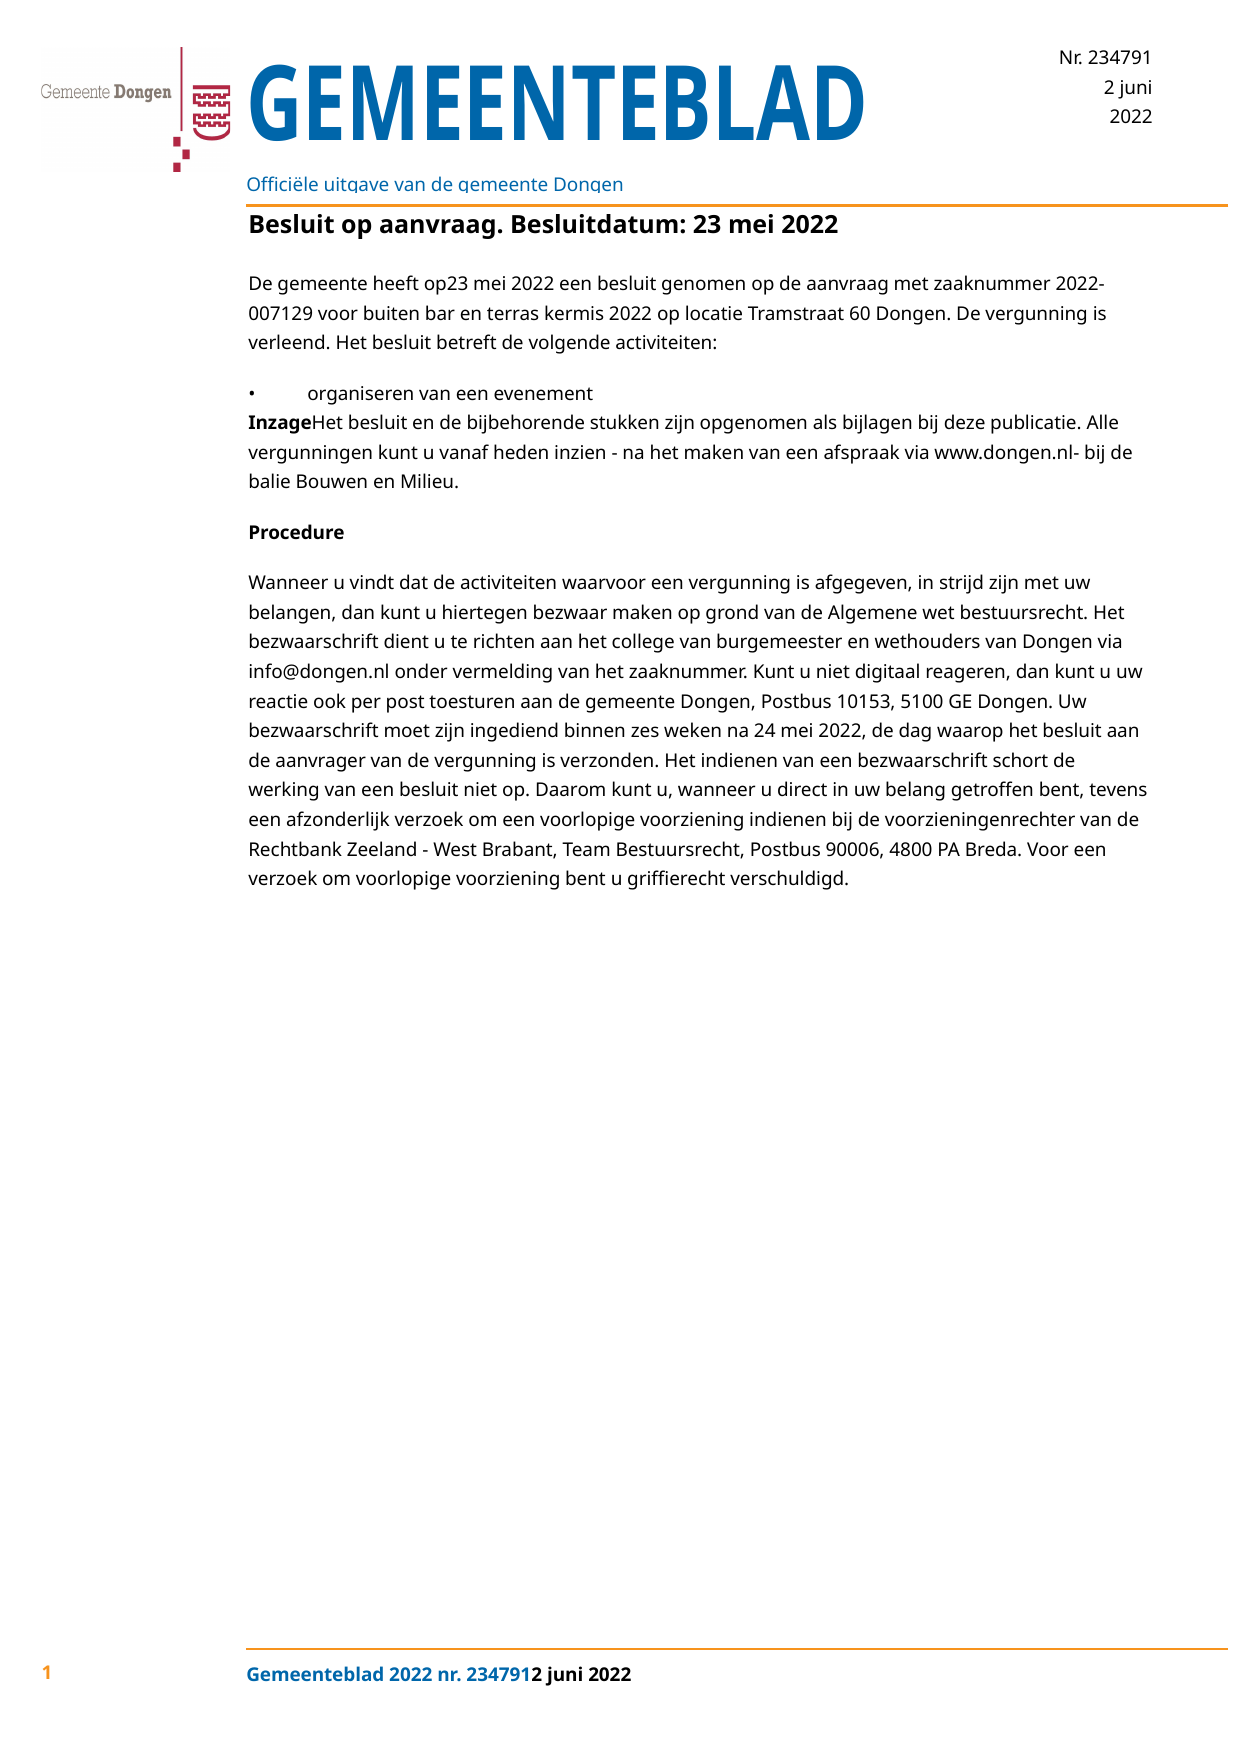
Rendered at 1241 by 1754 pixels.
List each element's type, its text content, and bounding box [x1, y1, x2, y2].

text InzageHet besluit en de bijbehorende stukken zijn opgenomen als bijlagen bij deze publicatie. Alle vergunningen kunt u vanaf heden inzien - na het maken van een afspraak via www.dongen.nl- bij de balie Bouwen en Milieu. [248, 409, 1152, 494]
text Wanneer u vindt dat de activiteiten waarvoor een vergunning is afgegeven, in strijd zijn met uw belangen, dan kunt u hiertegen bezwaar maken op grond van de Algemene wet bestuursrecht. Het bezwaarschrift dient u te richten aan het college van burgemeester en wethouders van Dongen via info@dongen.nl onder vermelding van het zaaknummer. Kunt u niet digitaal reageren, dan kunt u uw reactie ook per post toesturen aan de gemeente Dongen, Postbus 10153, 5100 GE Dongen. Uw bezwaarschrift moet zijn ingediend binnen zes weken na 24 mei 2022, de dag waarop het besluit aan de aanvrager van de vergunning is verzonden. Het indienen van een bezwaarschrift schort de werking van een besluit niet op. Daarom kunt u, wanneer u direct in uw belang getroffen bent, tevens een afzonderlijk verzoek om een voorlopige voorziening indienen bij de voorzieningenrechter van de Rechtbank Zeeland - West Brabant, Team Bestuursrecht, Postbus 90006, 4800 PA Breda. Voor een verzoek om voorlopige voorziening bent u griffierecht verschuldigd. [248, 569, 1152, 891]
picture [41, 47, 231, 172]
list organiseren van een evenement [248, 380, 1152, 406]
text Procedure [248, 519, 1152, 545]
text Besluit op aanvraag. Besluitdatum: 23 mei 2022 [248, 207, 1152, 241]
text De gemeente heeft op23 mei 2022 een besluit genomen op de aanvraag met zaaknummer 2022-007129 voor buiten bar en terras kermis 2022 op locatie Tramstraat 60 Dongen. De vergunning is verleend. Het besluit betreft de volgende activiteiten: [248, 270, 1152, 355]
